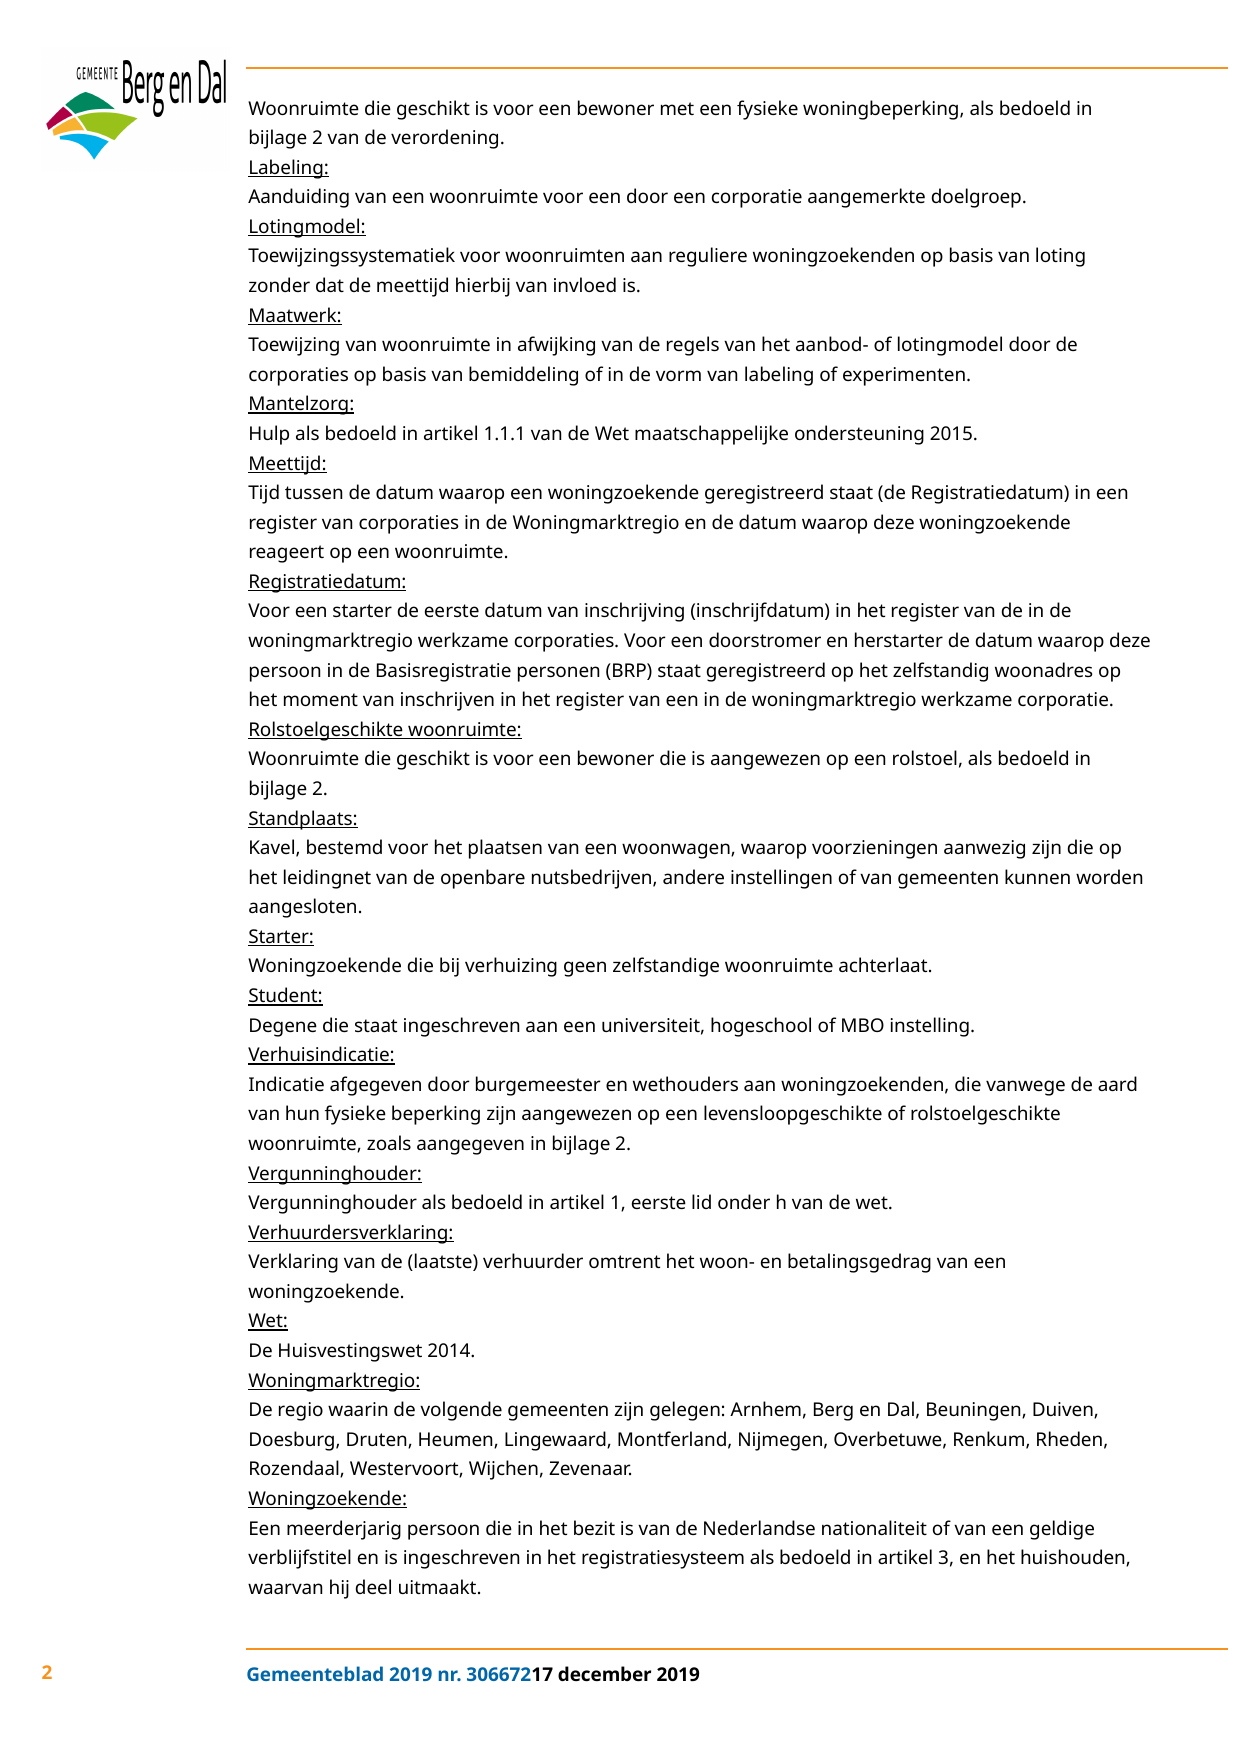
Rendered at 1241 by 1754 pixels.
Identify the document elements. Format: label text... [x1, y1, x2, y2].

text De Huisvestingswet 2014. [248, 1337, 1152, 1363]
text Woonruimte die geschikt is voor een bewoner die is aangewezen op een rolstoel, als bedoeld in bijlage 2. [248, 746, 1152, 801]
text Voor een starter de eerste datum van inschrijving (inschrijfdatum) in het register van de in de woningmarktregio werkzame corporaties. Voor een doorstromer en herstarter de datum waarop deze persoon in de Basisregistratie personen (BRP) staat geregistreerd op het zelfstandig woonadres op het moment van inschrijven in het register van een in de woningmarktregio werkzame corporatie. [248, 598, 1152, 712]
text Verhuisindicatie: [248, 1041, 1152, 1067]
text Hulp als bedoeld in artikel 1.1.1 van de Wet maatschappelijke ondersteuning 2015. [248, 420, 1152, 446]
text Kavel, bestemd voor het plaatsen van een woonwagen, waarop voorzieningen aanwezig zijn die op het leidingnet van de openbare nutsbedrijven, andere instellingen of van gemeenten kunnen worden aangesloten. [248, 834, 1152, 919]
text Starter: [248, 923, 1152, 949]
text Registratiedatum: [248, 568, 1152, 594]
text Een meerderjarig persoon die in het bezit is van de Nederlandse nationaliteit of van een geldige verblijfstitel en is ingeschreven in het registratiesysteem als bedoeld in artikel 3, en het huishouden, waarvan hij deel uitmaakt. [248, 1515, 1152, 1600]
text Meettijd: [248, 450, 1152, 476]
text Lotingmodel: [248, 213, 1152, 239]
text Degene die staat ingeschreven aan een universiteit, hogeschool of MBO instelling. [248, 1012, 1152, 1038]
text Woonruimte die geschikt is voor een bewoner met een fysieke woningbeperking, als bedoeld in bijlage 2 van de verordening. [248, 95, 1152, 150]
text Woningzoekende die bij verhuizing geen zelfstandige woonruimte achterlaat. [248, 953, 1152, 978]
text Rolstoelgeschikte woonruimte: [248, 716, 1152, 742]
text Toewijzingssystematiek voor woonruimten aan reguliere woningzoekenden op basis van loting zonder dat de meettijd hierbij van invloed is. [248, 243, 1152, 298]
text Aanduiding van een woonruimte voor een door een corporatie aangemerkte doelgroep. [248, 183, 1152, 209]
text Student: [248, 982, 1152, 1008]
text Maatwerk: [248, 302, 1152, 328]
text Mantelzorg: [248, 391, 1152, 416]
text Standplaats: [248, 805, 1152, 831]
text Verhuurdersverklaring: [248, 1219, 1152, 1245]
text Vergunninghouder als bedoeld in artikel 1, eerste lid onder h van de wet. [248, 1189, 1152, 1215]
text Toewijzing van woonruimte in afwijking van de regels van het aanbod- of lotingmodel door de corporaties op basis van bemiddeling of in de vorm van labeling of experimenten. [248, 331, 1152, 387]
text Woningzoekende: [248, 1485, 1152, 1511]
text Wet: [248, 1308, 1152, 1333]
text Vergunninghouder: [248, 1160, 1152, 1186]
text Woningmarktregio: [248, 1367, 1152, 1393]
text De regio waarin de volgende gemeenten zijn gelegen: Arnhem, Berg en Dal, Beuningen, Duiven, Doesburg, Druten, Heumen, Lingewaard, Montferland, Nijmegen, Overbetuwe, Renkum, Rheden, Rozendaal, Westervoort, Wijchen, Zevenaar. [248, 1396, 1152, 1481]
text Verklaring van de (laatste) verhuurder omtrent het woon- en betalingsgedrag van een woningzoekende. [248, 1248, 1152, 1304]
text Indicatie afgegeven door burgemeester en wethouders aan woningzoekenden, die vanwege de aard van hun fysieke beperking zijn aangewezen op een levensloopgeschikte of rolstoelgeschikte woonruimte, zoals aangegeven in bijlage 2. [248, 1071, 1152, 1156]
text Tijd tussen de datum waarop een woningzoekende geregistreerd staat (de Registratiedatum) in een register van corporaties in de Woningmarktregio en de datum waarop deze woningzoekende reageert op een woonruimte. [248, 479, 1152, 564]
text Labeling: [248, 154, 1152, 180]
picture [41, 47, 231, 172]
